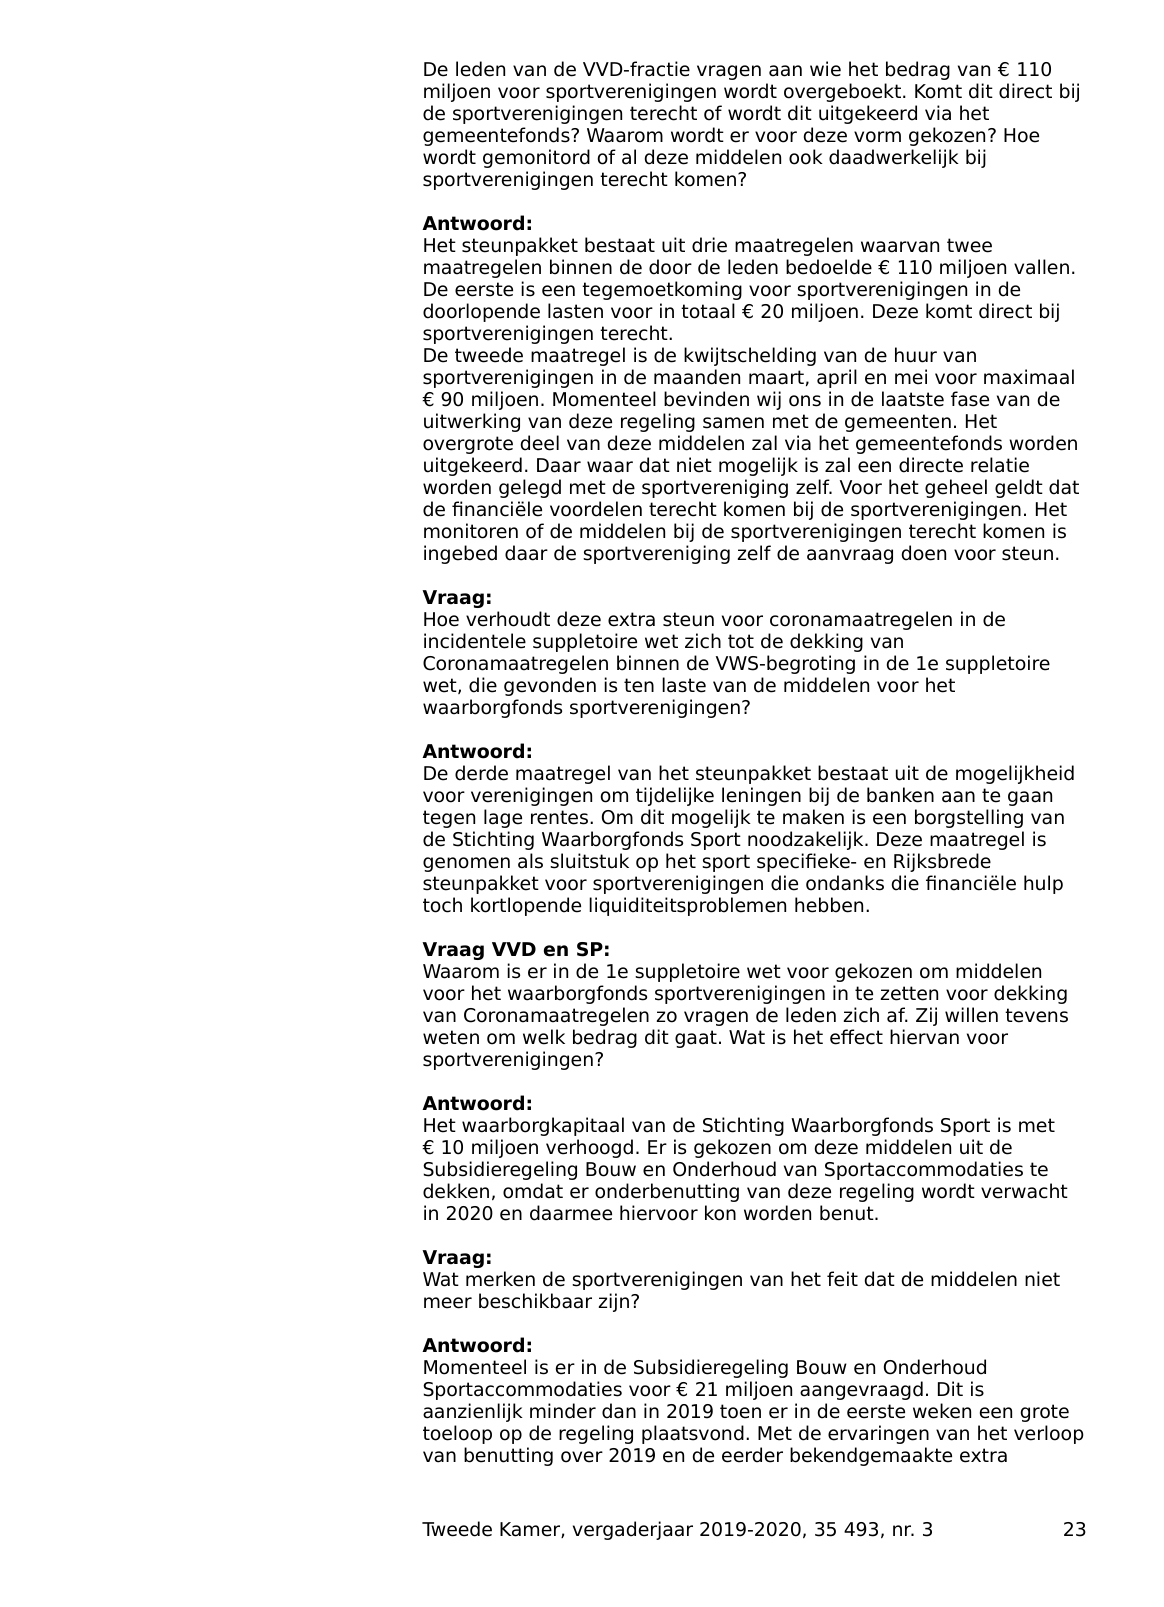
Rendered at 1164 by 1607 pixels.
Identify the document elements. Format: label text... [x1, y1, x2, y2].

text Antwoord: [422, 1093, 1087, 1115]
text De leden van de VVD-fractie vragen aan wie het bedrag van € 110 miljoen voor sportverenigingen wordt overgeboekt. Komt dit direct bij de sportverenigingen terecht of wordt dit uitgekeerd via het gemeentefonds? Waarom wordt er voor deze vorm gekozen? Hoe wordt gemonitord of al deze middelen ook daadwerkelijk bij sportverenigingen terecht komen? [422, 59, 1087, 191]
text Vraag VVD en SP: [422, 939, 1087, 961]
text Het steunpakket bestaat uit drie maatregelen waarvan twee maatregelen binnen de door de leden bedoelde € 110 miljoen vallen. De eerste is een tegemoetkoming voor sportverenigingen in de doorlopende lasten voor in totaal € 20 miljoen. Deze komt direct bij sportverenigingen terecht. [422, 235, 1087, 345]
text Momenteel is er in de Subsidieregeling Bouw en Onderhoud Sportaccommodaties voor € 21 miljoen aangevraagd. Dit is aanzienlijk minder dan in 2019 toen er in de eerste weken een grote toeloop op de regeling plaatsvond. Met de ervaringen van het verloop van benutting over 2019 en de eerder bekendgemaakte extra [422, 1357, 1087, 1467]
text Waarom is er in de 1e suppletoire wet voor gekozen om middelen voor het waarborgfonds sportverenigingen in te zetten voor dekking van Coronamaatregelen zo vragen de leden zich af. Zij willen tevens weten om welk bedrag dit gaat. Wat is het effect hiervan voor sportverenigingen? [422, 961, 1087, 1071]
text Hoe verhoudt deze extra steun voor coronamaatregelen in de incidentele suppletoire wet zich tot de dekking van Coronamaatregelen binnen de VWS-begroting in de 1e suppletoire wet, die gevonden is ten laste van de middelen voor het waarborgfonds sportverenigingen? [422, 609, 1087, 719]
text Antwoord: [422, 741, 1087, 763]
text Antwoord: [422, 1335, 1087, 1357]
text De tweede maatregel is de kwijtschelding van de huur van sportverenigingen in de maanden maart, april en mei voor maximaal € 90 miljoen. Momenteel bevinden wij ons in de laatste fase van de uitwerking van deze regeling samen met de gemeenten. Het overgrote deel van deze middelen zal via het gemeentefonds worden uitgekeerd. Daar waar dat niet mogelijk is zal een directe relatie worden gelegd met de sportvereniging zelf. Voor het geheel geldt dat de financiële voordelen terecht komen bij de sportverenigingen. Het monitoren of de middelen bij de sportverenigingen terecht komen is ingebed daar de sportvereniging zelf de aanvraag doen voor steun. [422, 345, 1087, 565]
text Wat merken de sportverenigingen van het feit dat de middelen niet meer beschikbaar zijn? [422, 1269, 1087, 1313]
text De derde maatregel van het steunpakket bestaat uit de mogelijkheid voor verenigingen om tijdelijke leningen bij de banken aan te gaan tegen lage rentes. Om dit mogelijk te maken is een borgstelling van de Stichting Waarborgfonds Sport noodzakelijk. Deze maatregel is genomen als sluitstuk op het sport specifieke- en Rijksbrede steunpakket voor sportverenigingen die ondanks die financiële hulp toch kortlopende liquiditeitsproblemen hebben. [422, 763, 1087, 917]
text Vraag: [422, 1247, 1087, 1269]
text Het waarborgkapitaal van de Stichting Waarborgfonds Sport is met € 10 miljoen verhoogd. Er is gekozen om deze middelen uit de Subsidieregeling Bouw en Onderhoud van Sportaccommodaties te dekken, omdat er onderbenutting van deze regeling wordt verwacht in 2020 en daarmee hiervoor kon worden benut. [422, 1115, 1087, 1225]
text Vraag: [422, 587, 1087, 609]
text Antwoord: [422, 213, 1087, 235]
